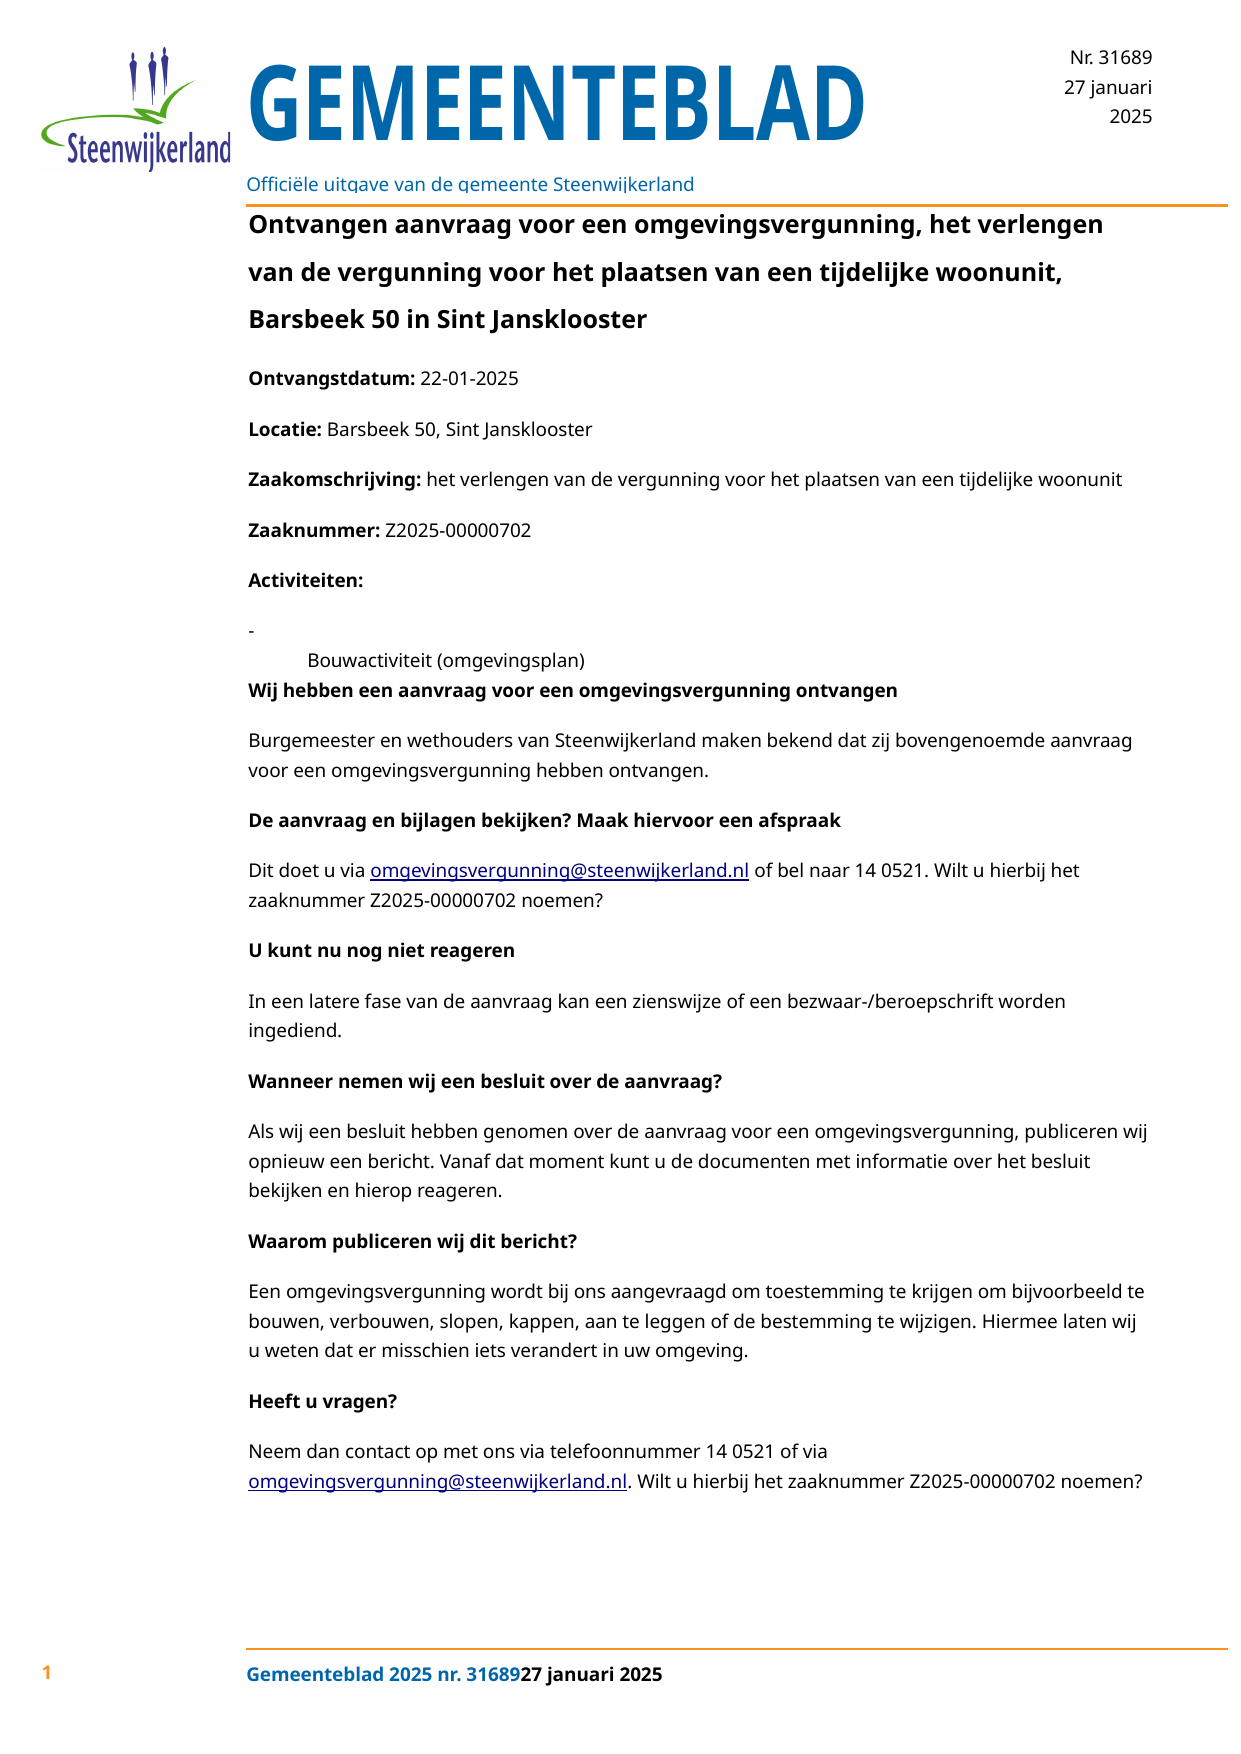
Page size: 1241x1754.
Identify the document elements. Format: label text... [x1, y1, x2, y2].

text Heeft u vragen? [248, 1388, 1152, 1414]
text Locatie: Barsbeek 50, Sint Jansklooster [248, 416, 1152, 442]
text Wanneer nemen wij een besluit over de aanvraag? [248, 1068, 1152, 1094]
text Wij hebben een aanvraag voor een omgevingsvergunning ontvangen [248, 677, 1152, 702]
text In een latere fase van de aanvraag kan een zienswijze of een bezwaar-/beroepschrift worden ingediend. [248, 988, 1152, 1043]
picture [41, 47, 231, 172]
text Burgemeester en wethouders van Steenwijkerland maken bekend dat zij bovengenoemde aanvraag voor een omgevingsvergunning hebben ontvangen. [248, 727, 1152, 782]
text Zaakomschrijving: het verlengen van de vergunning voor het plaatsen van een tijdelijke woonunit [248, 466, 1152, 492]
text Zaaknummer: Z2025-00000702 [248, 517, 1152, 542]
text Neem dan contact op met ons via telefoonnummer 14 0521 of via omgevingsvergunning@steenwijkerland.nl. Wilt u hierbij het zaaknummer Z2025-00000702 noemen? [248, 1438, 1152, 1494]
list Bouwactiviteit (omgevingsplan) [248, 647, 1152, 673]
text Ontvangen aanvraag voor een omgevingsvergunning, het verlengen van de vergunning voor het plaatsen van een tijdelijke woonunit, Barsbeek 50 in Sint Jansklooster [248, 207, 1152, 336]
text U kunt nu nog niet reageren [248, 938, 1152, 963]
text Activiteiten: [248, 567, 1152, 593]
text Dit doet u via omgevingsvergunning@steenwijkerland.nl of bel naar 14 0521. Wilt u hierbij het zaaknummer Z2025-00000702 noemen? [248, 858, 1152, 913]
text Een omgevingsvergunning wordt bij ons aangevraagd om toestemming te krijgen om bijvoorbeeld te bouwen, verbouwen, slopen, kappen, aan te leggen of de bestemming te wijzigen. Hiermee laten wij u weten dat er misschien iets verandert in uw omgeving. [248, 1278, 1152, 1363]
text Ontvangstdatum: 22-01-2025 [248, 366, 1152, 391]
text De aanvraag en bijlagen bekijken? Maak hiervoor een afspraak [248, 807, 1152, 833]
text Als wij een besluit hebben genomen over de aanvraag voor een omgevingsvergunning, publiceren wij opnieuw een bericht. Vanaf dat moment kunt u de documenten met informatie over het besluit bekijken en hierop reageren. [248, 1118, 1152, 1203]
text Waarom publiceren wij dit bericht? [248, 1228, 1152, 1254]
